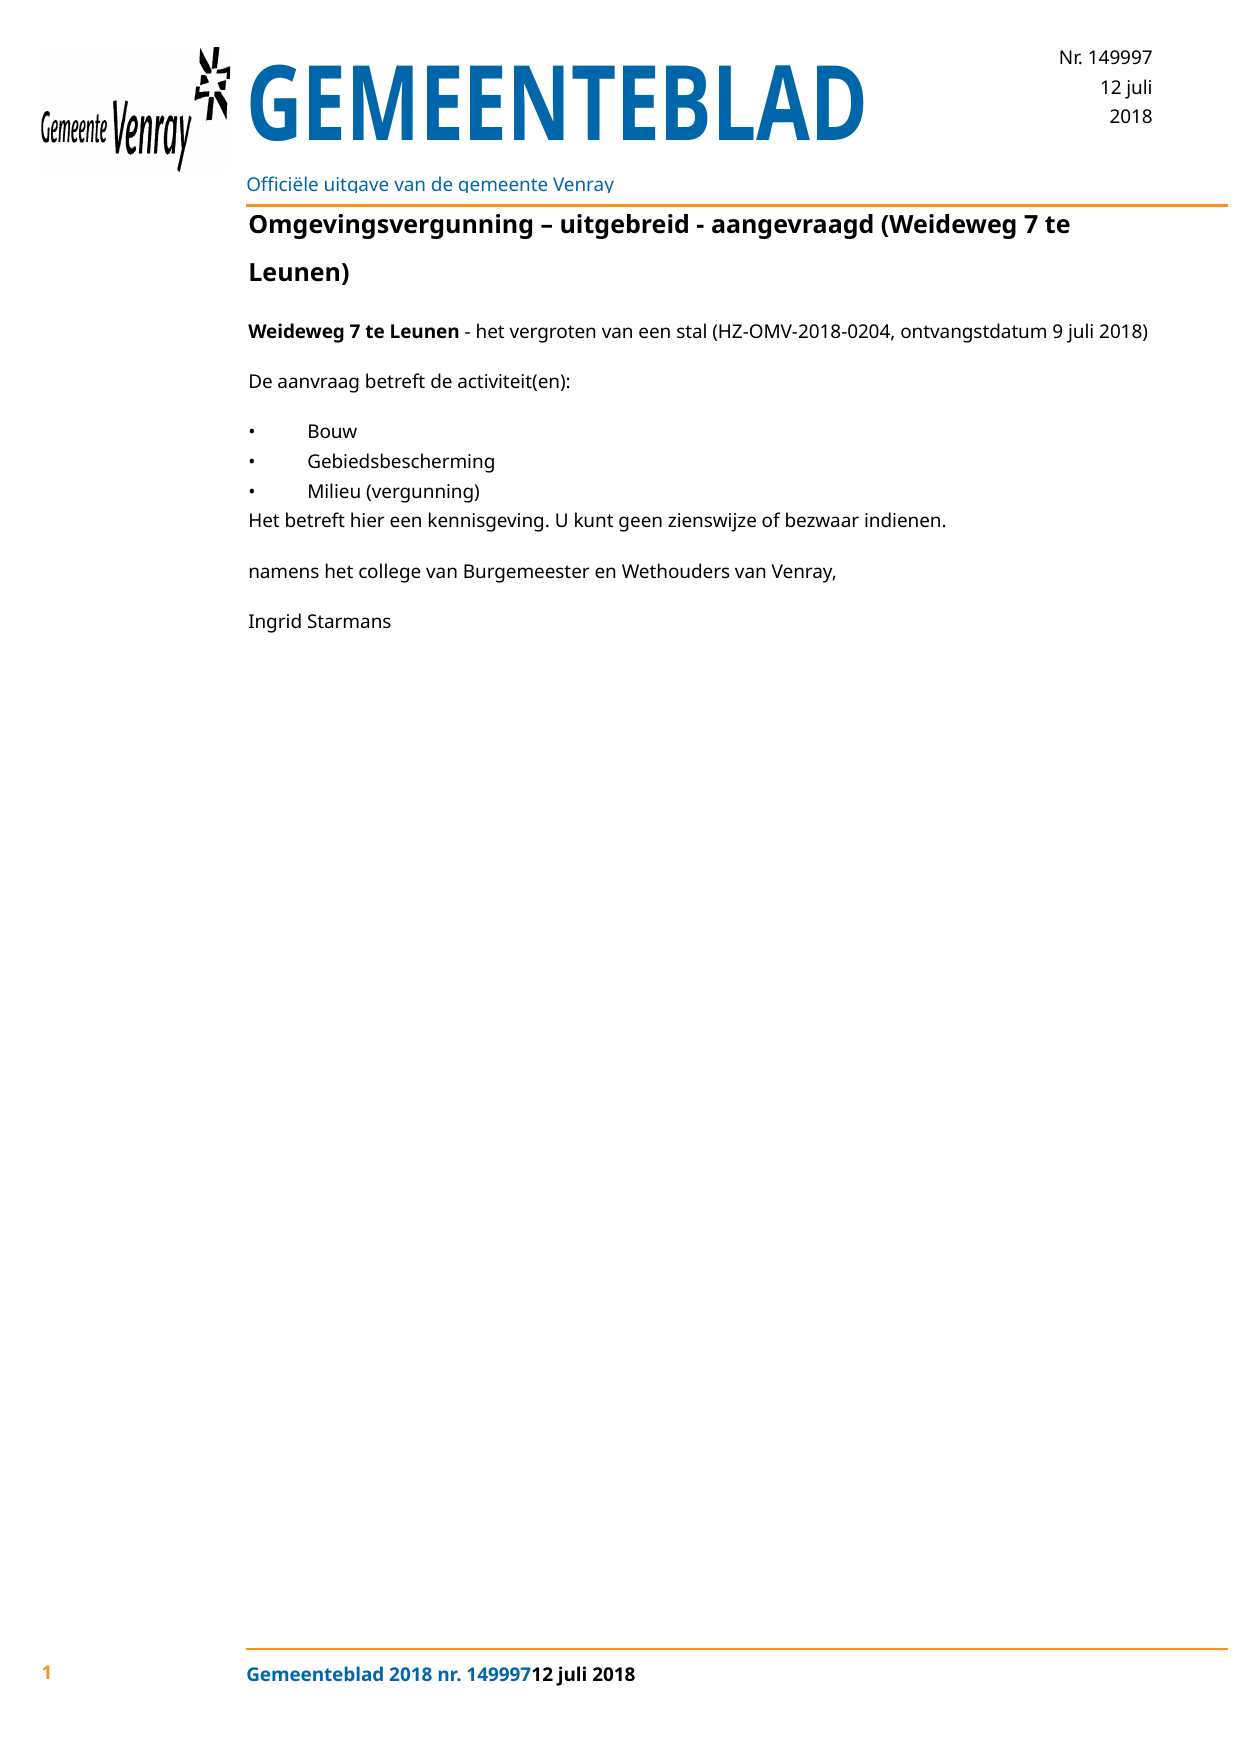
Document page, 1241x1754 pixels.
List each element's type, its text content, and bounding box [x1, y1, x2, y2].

text Omgevingsvergunning – uitgebreid - aangevraagd (Weideweg 7 te Leunen) [248, 207, 1152, 288]
text Weideweg 7 te Leunen - het vergroten van een stal (HZ-OMV-2018-0204, ontvangstdatum 9 juli 2018) [248, 318, 1152, 344]
list Gebiedsbescherming [248, 448, 1152, 474]
list Bouw [248, 419, 1152, 444]
list Milieu (vergunning) [248, 478, 1152, 504]
text Ingrid Starmans [248, 608, 1152, 634]
text namens het college van Burgemeester en Wethouders van Venray, [248, 558, 1152, 584]
text Het betreft hier een kennisgeving. U kunt geen zienswijze of bezwaar indienen. [248, 507, 1152, 533]
picture [41, 47, 231, 172]
text De aanvraag betreft de activiteit(en): [248, 368, 1152, 394]
